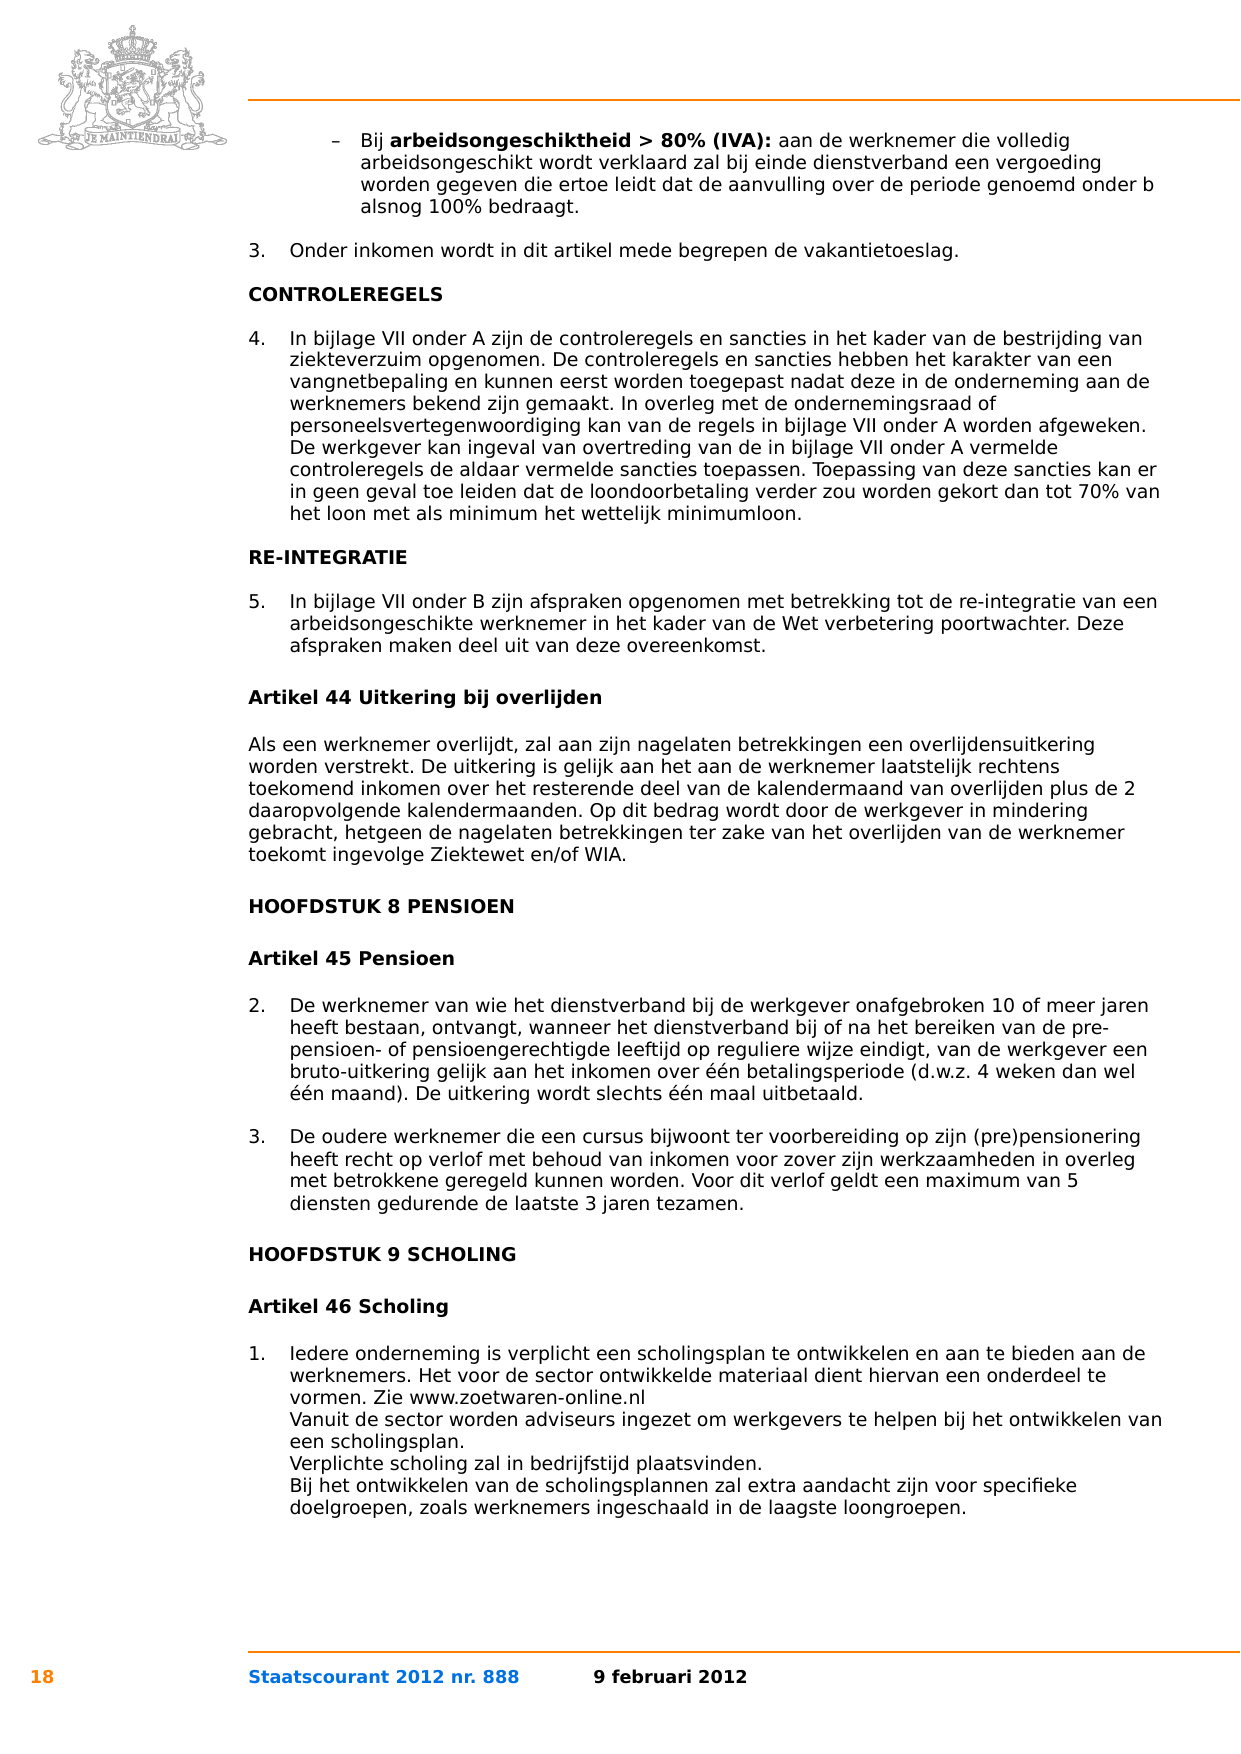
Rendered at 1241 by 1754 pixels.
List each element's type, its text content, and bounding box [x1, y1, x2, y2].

picture [38, 25, 227, 150]
subtitle RE-INTEGRATIE [248, 547, 1163, 569]
subtitle Artikel 45 Pensioen [248, 948, 1163, 970]
text 3. Onder inkomen wordt in dit artikel mede begrepen de vakantietoeslag. [248, 240, 1163, 262]
subtitle CONTROLEREGELS [248, 283, 1163, 306]
subtitle Artikel 44 Uitkering bij overlijden [248, 687, 1163, 709]
subtitle HOOFDSTUK 9 SCHOLING [248, 1244, 1163, 1266]
subtitle HOOFDSTUK 8 PENSIOEN [248, 896, 1163, 918]
subtitle Artikel 46 Scholing [248, 1296, 1163, 1318]
text De werkgever kan ingeval van overtreding van de in bijlage VII onder A vermelde controleregels de aldaar vermelde sancties toepassen. Toepassing van deze sancties kan er in geen geval toe leiden dat de loondoorbetaling verder zou worden gekort dan tot 70% van het loon met als minimum het wettelijk minimumloon. [289, 437, 1163, 525]
text – Bij arbeidsongeschiktheid > 80% (IVA): aan de werknemer die volledig arbeidsongeschikt wordt verklaard zal bij einde dienstverband een vergoeding worden gegeven die ertoe leidt dat de aanvulling over de periode genoemd onder b alsnog 100% bedraagt. [331, 130, 1163, 218]
text 2. De werknemer van wie het dienstverband bij de werkgever onafgebroken 10 of meer jaren heeft bestaan, ontvangt, wanneer het dienstverband bij of na het bereiken van de pre-pensioen- of pensioengerechtigde leeftijd op reguliere wijze eindigt, van de werkgever een bruto-uitkering gelijk aan het inkomen over één betalingsperiode (d.w.z. 4 weken dan wel één maand). De uitkering wordt slechts één maal uitbetaald. [248, 995, 1163, 1104]
text 4. In bijlage VII onder A zijn de controleregels en sancties in het kader van de bestrijding van ziekteverzuim opgenomen. De controleregels en sancties hebben het karakter van een vangnetbepaling en kunnen eerst worden toegepast nadat deze in de onderneming aan de werknemers bekend zijn gemaakt. In overleg met de ondernemingsraad of personeelsvertegenwoordiging kan van de regels in bijlage VII onder A worden afgeweken. [248, 327, 1163, 437]
text 3. De oudere werknemer die een cursus bijwoont ter voorbereiding op zijn (pre)pensionering heeft recht op verlof met behoud van inkomen voor zover zijn werkzaamheden in overleg met betrokkene geregeld kunnen worden. Voor dit verlof geldt een maximum van 5 diensten gedurende de laatste 3 jaren tezamen. [248, 1126, 1163, 1214]
text 5. In bijlage VII onder B zijn afspraken opgenomen met betrekking tot de re-integratie van een arbeidsongeschikte werknemer in het kader van de Wet verbetering poortwachter. Deze afspraken maken deel uit van deze overeenkomst. [248, 591, 1163, 657]
text Verplichte scholing zal in bedrijfstijd plaatsvinden. [289, 1453, 1163, 1475]
text Vanuit de sector worden adviseurs ingezet om werkgevers te helpen bij het ontwikkelen van een scholingsplan. [289, 1409, 1163, 1453]
text 1. Iedere onderneming is verplicht een scholingsplan te ontwikkelen en aan te bieden aan de werknemers. Het voor de sector ontwikkelde materiaal dient hiervan een onderdeel te vormen. Zie www.zoetwaren-online.nl [248, 1343, 1163, 1409]
text Bij het ontwikkelen van de scholingsplannen zal extra aandacht zijn voor specifieke doelgroepen, zoals werknemers ingeschaald in de laagste loongroepen. [289, 1475, 1163, 1519]
text Als een werknemer overlijdt, zal aan zijn nagelaten betrekkingen een overlijdensuitkering worden verstrekt. De uitkering is gelijk aan het aan de werknemer laatstelijk rechtens toekomend inkomen over het resterende deel van de kalendermaand van overlijden plus de 2 daaropvolgende kalendermaanden. Op dit bedrag wordt door de werkgever in mindering gebracht, hetgeen de nagelaten betrekkingen ter zake van het overlijden van de werknemer toekomt ingevolge Ziektewet en/of WIA. [248, 734, 1163, 866]
